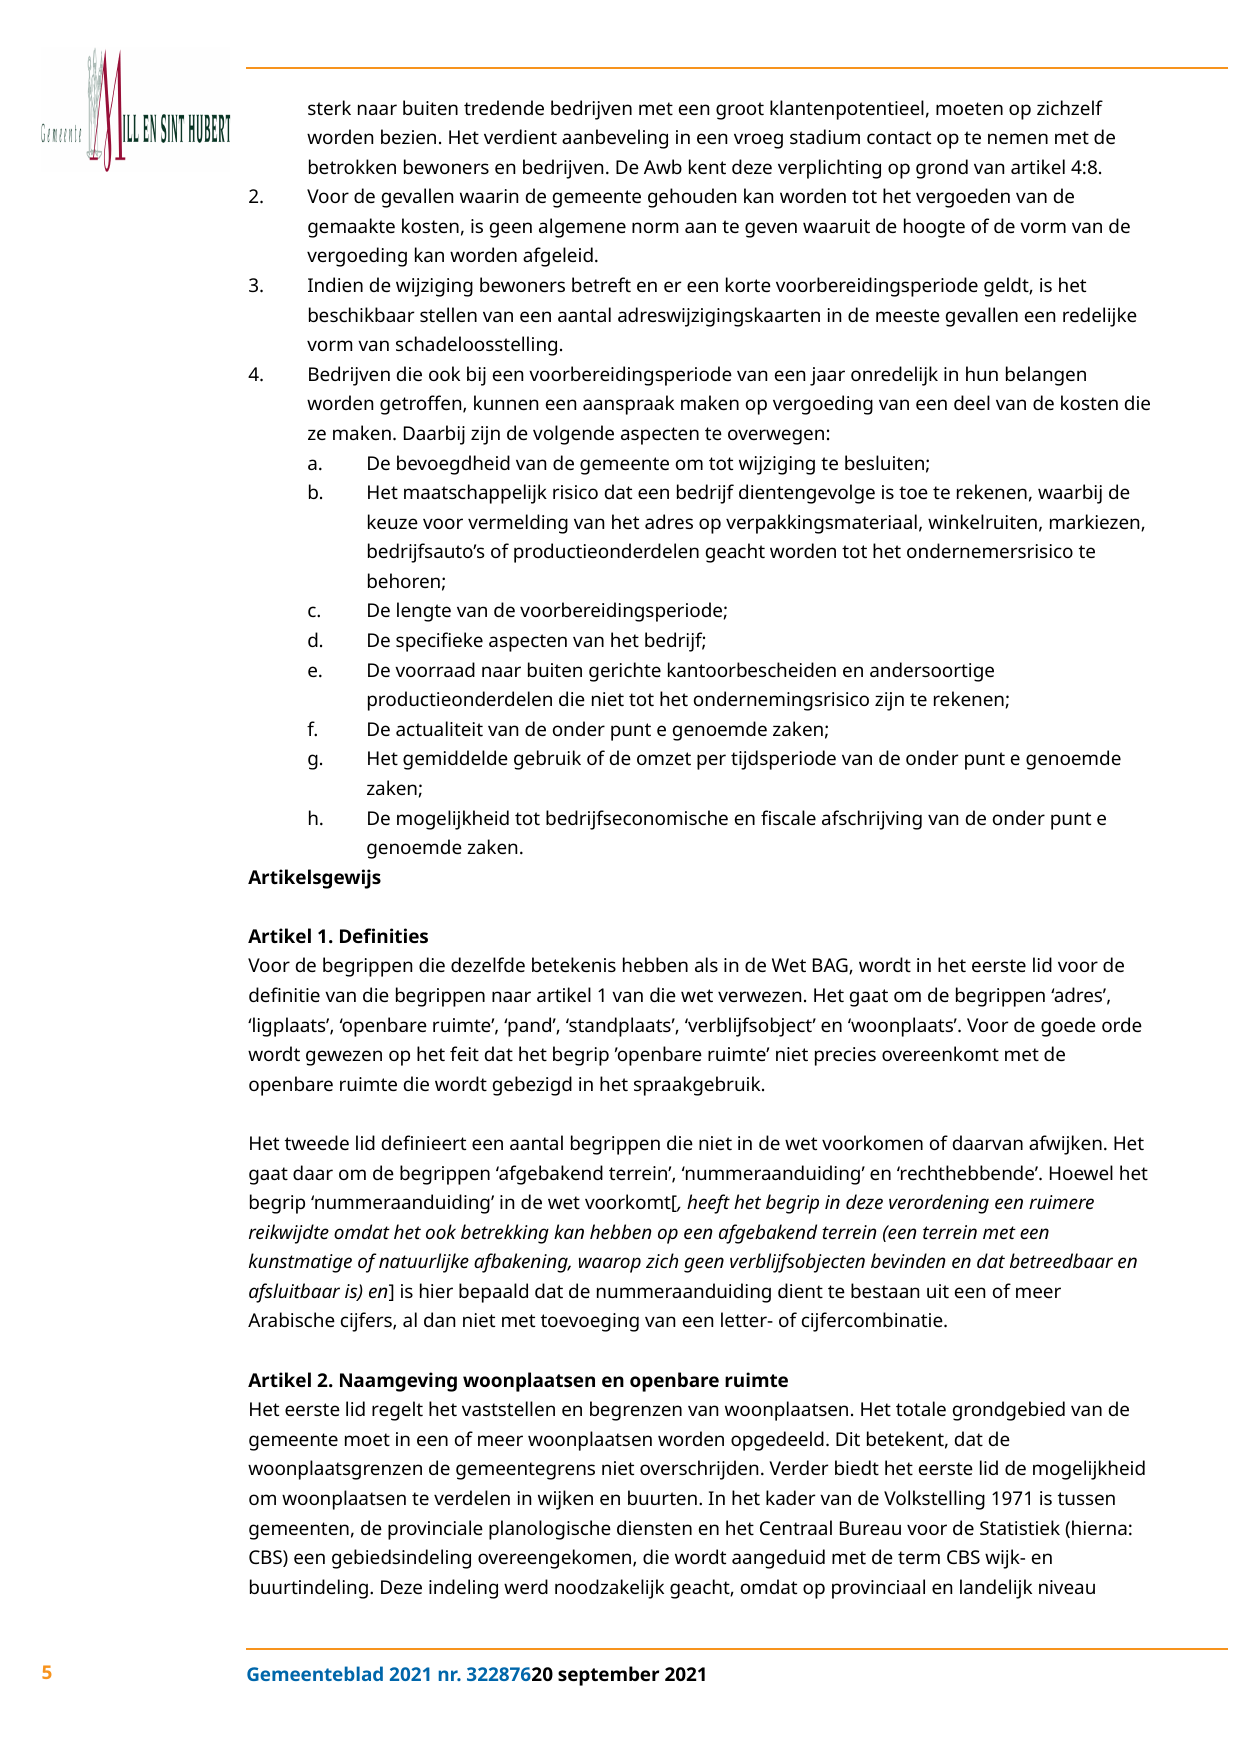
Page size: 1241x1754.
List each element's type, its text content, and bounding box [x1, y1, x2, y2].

text Voor de begrippen die dezelfde betekenis hebben als in de Wet BAG, wordt in het eerste lid voor de definitie van die begrippen naar artikel 1 van die wet verwezen. Het gaat om de begrippen ‘adres’, ‘ligplaats’, ‘openbare ruimte’, ‘pand’, ‘standplaats’, ‘verblijfsobject’ en ‘woonplaats’. Voor de goede orde wordt gewezen op het feit dat het begrip ’openbare ruimte’ niet precies overeenkomt met de openbare ruimte die wordt gebezigd in het spraakgebruik. [248, 953, 1152, 1097]
text Artikel 1. Definities [248, 923, 1152, 949]
list Bedrijven die ook bij een voorbereidingsperiode van een jaar onredelijk in hun belangen worden getroffen, kunnen een aanspraak maken op vergoeding van een deel van de kosten die ze maken. Daarbij zijn de volgende aspecten te overwegen: [248, 361, 1152, 446]
text Artikelsgewijs [248, 864, 1152, 890]
list De lengte van de voorbereidingsperiode; [307, 598, 1152, 623]
list Voor de gevallen waarin de gemeente gehouden kan worden tot het vergoeden van de gemaakte kosten, is geen algemene norm aan te geven waaruit de hoogte of de vorm van de vergoeding kan worden afgeleid. [248, 183, 1152, 268]
list De voorraad naar buiten gerichte kantoorbescheiden en andersoortige productieonderdelen die niet tot het ondernemingsrisico zijn te rekenen; [307, 657, 1152, 712]
list Het maatschappelijk risico dat een bedrijf dientengevolge is toe te rekenen, waarbij de keuze voor vermelding van het adres op verpakkingsmateriaal, winkelruiten, markiezen, bedrijfsauto’s of productieonderdelen geacht worden tot het ondernemersrisico te behoren; [307, 479, 1152, 594]
picture [41, 47, 231, 172]
list De actualiteit van de onder punt e genoemde zaken; [307, 716, 1152, 742]
list De bevoegdheid van de gemeente om tot wijziging te besluiten; [307, 450, 1152, 476]
text Het eerste lid regelt het vaststellen en begrenzen van woonplaatsen. Het totale grondgebied van de gemeente moet in een of meer woonplaatsen worden opgedeeld. Dit betekent, dat de woonplaatsgrenzen de gemeentegrens niet overschrijden. Verder biedt het eerste lid de mogelijkheid om woonplaatsen te verdelen in wijken en buurten. In het kader van de Volkstelling 1971 is tussen gemeenten, de provinciale planologische diensten en het Centraal Bureau voor de Statistiek (hierna: CBS) een gebiedsindeling overeengekomen, die wordt aangeduid met de term CBS wijk- en buurtindeling. Deze indeling werd noodzakelijk geacht, omdat op provinciaal en landelijk niveau [248, 1396, 1152, 1600]
text Het tweede lid definieert een aantal begrippen die niet in de wet voorkomen of daarvan afwijken. Het gaat daar om de begrippen ‘afgebakend terrein’, ‘nummeraanduiding’ en ‘rechthebbende’. Hoewel het begrip ‘nummeraanduiding’ in de wet voorkomt[, heeft het begrip in deze verordening een ruimere reikwijdte omdat het ook betrekking kan hebben op een afgebakend terrein (een terrein met een kunstmatige of natuurlijke afbakening, waarop zich geen verblijfsobjecten bevinden en dat betreedbaar en afsluitbaar is) en] is hier bepaald dat de nummeraanduiding dient te bestaan uit een of meer Arabische cijfers, al dan niet met toevoeging van een letter- of cijfercombinatie. [248, 1130, 1152, 1333]
list Het gemiddelde gebruik of de omzet per tijdsperiode van de onder punt e genoemde zaken; [307, 746, 1152, 801]
list Indien de wijziging bewoners betreft en er een korte voorbereidingsperiode geldt, is het beschikbaar stellen van een aantal adreswijzigingskaarten in de meeste gevallen een redelijke vorm van schadeloosstelling. [248, 272, 1152, 357]
list De specifieke aspecten van het bedrijf; [307, 627, 1152, 653]
text Artikel 2. Naamgeving woonplaatsen en openbare ruimte [248, 1367, 1152, 1393]
list De mogelijkheid tot bedrijfseconomische en fiscale afschrijving van de onder punt e genoemde zaken. [307, 805, 1152, 860]
list sterk naar buiten tredende bedrijven met een groot klantenpotentieel, moeten op zichzelf worden bezien. Het verdient aanbeveling in een vroeg stadium contact op te nemen met de betrokken bewoners en bedrijven. De Awb kent deze verplichting op grond van artikel 4:8. [248, 95, 1152, 180]
